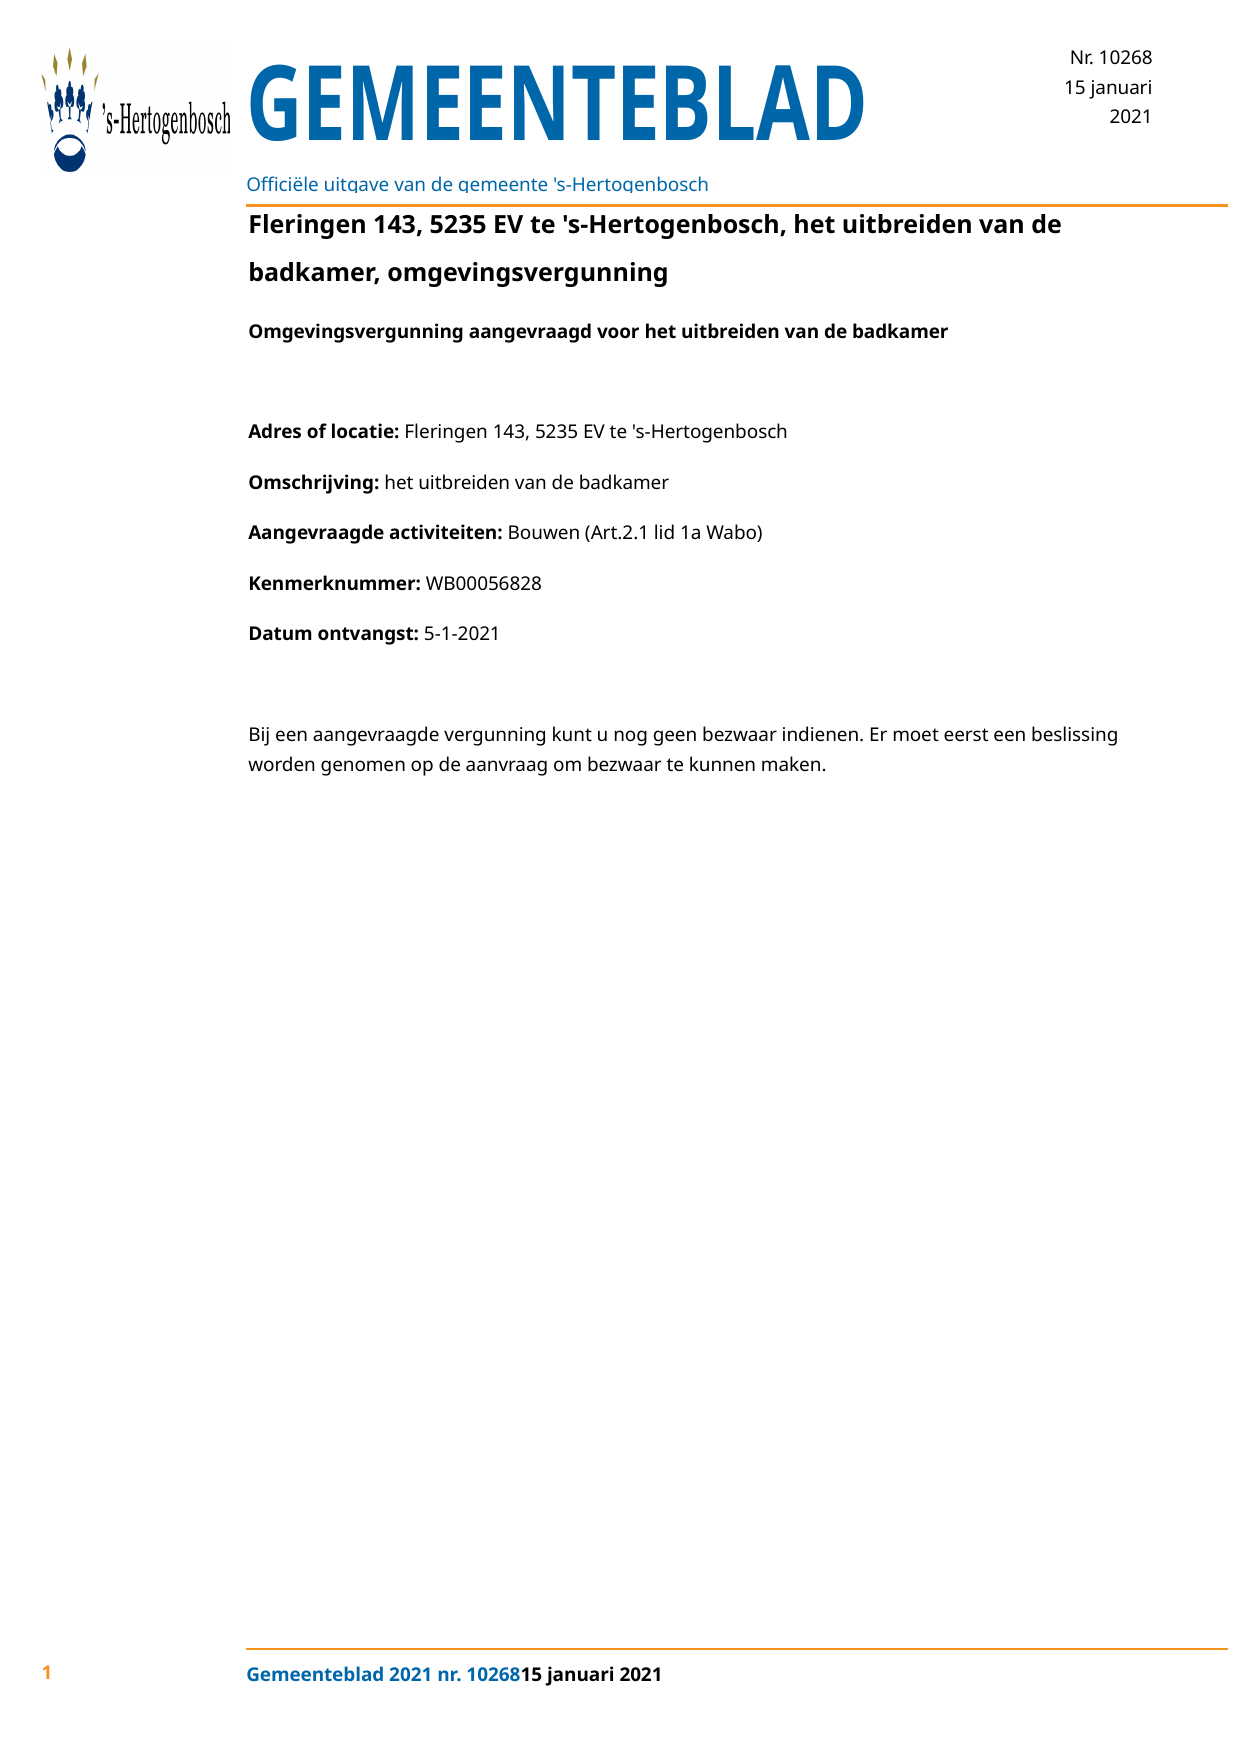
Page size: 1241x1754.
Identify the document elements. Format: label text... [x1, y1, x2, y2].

text Fleringen 143, 5235 EV te 's-Hertogenbosch, het uitbreiden van de badkamer, omgevingsvergunning [248, 207, 1152, 288]
text Adres of locatie: Fleringen 143, 5235 EV te 's-Hertogenbosch [248, 419, 1152, 444]
text Omschrijving: het uitbreiden van de badkamer [248, 469, 1152, 495]
text Omgevingsvergunning aangevraagd voor het uitbreiden van de badkamer [248, 318, 1152, 344]
text Datum ontvangst: 5-1-2021 [248, 620, 1152, 646]
text Bij een aangevraagde vergunning kunt u nog geen bezwaar indienen. Er moet eerst een beslissing worden genomen op de aanvraag om bezwaar te kunnen maken. [248, 721, 1152, 777]
text Aangevraagde activiteiten: Bouwen (Art.2.1 lid 1a Wabo) [248, 519, 1152, 545]
picture [41, 47, 231, 172]
text Kenmerknummer: WB00056828 [248, 570, 1152, 596]
